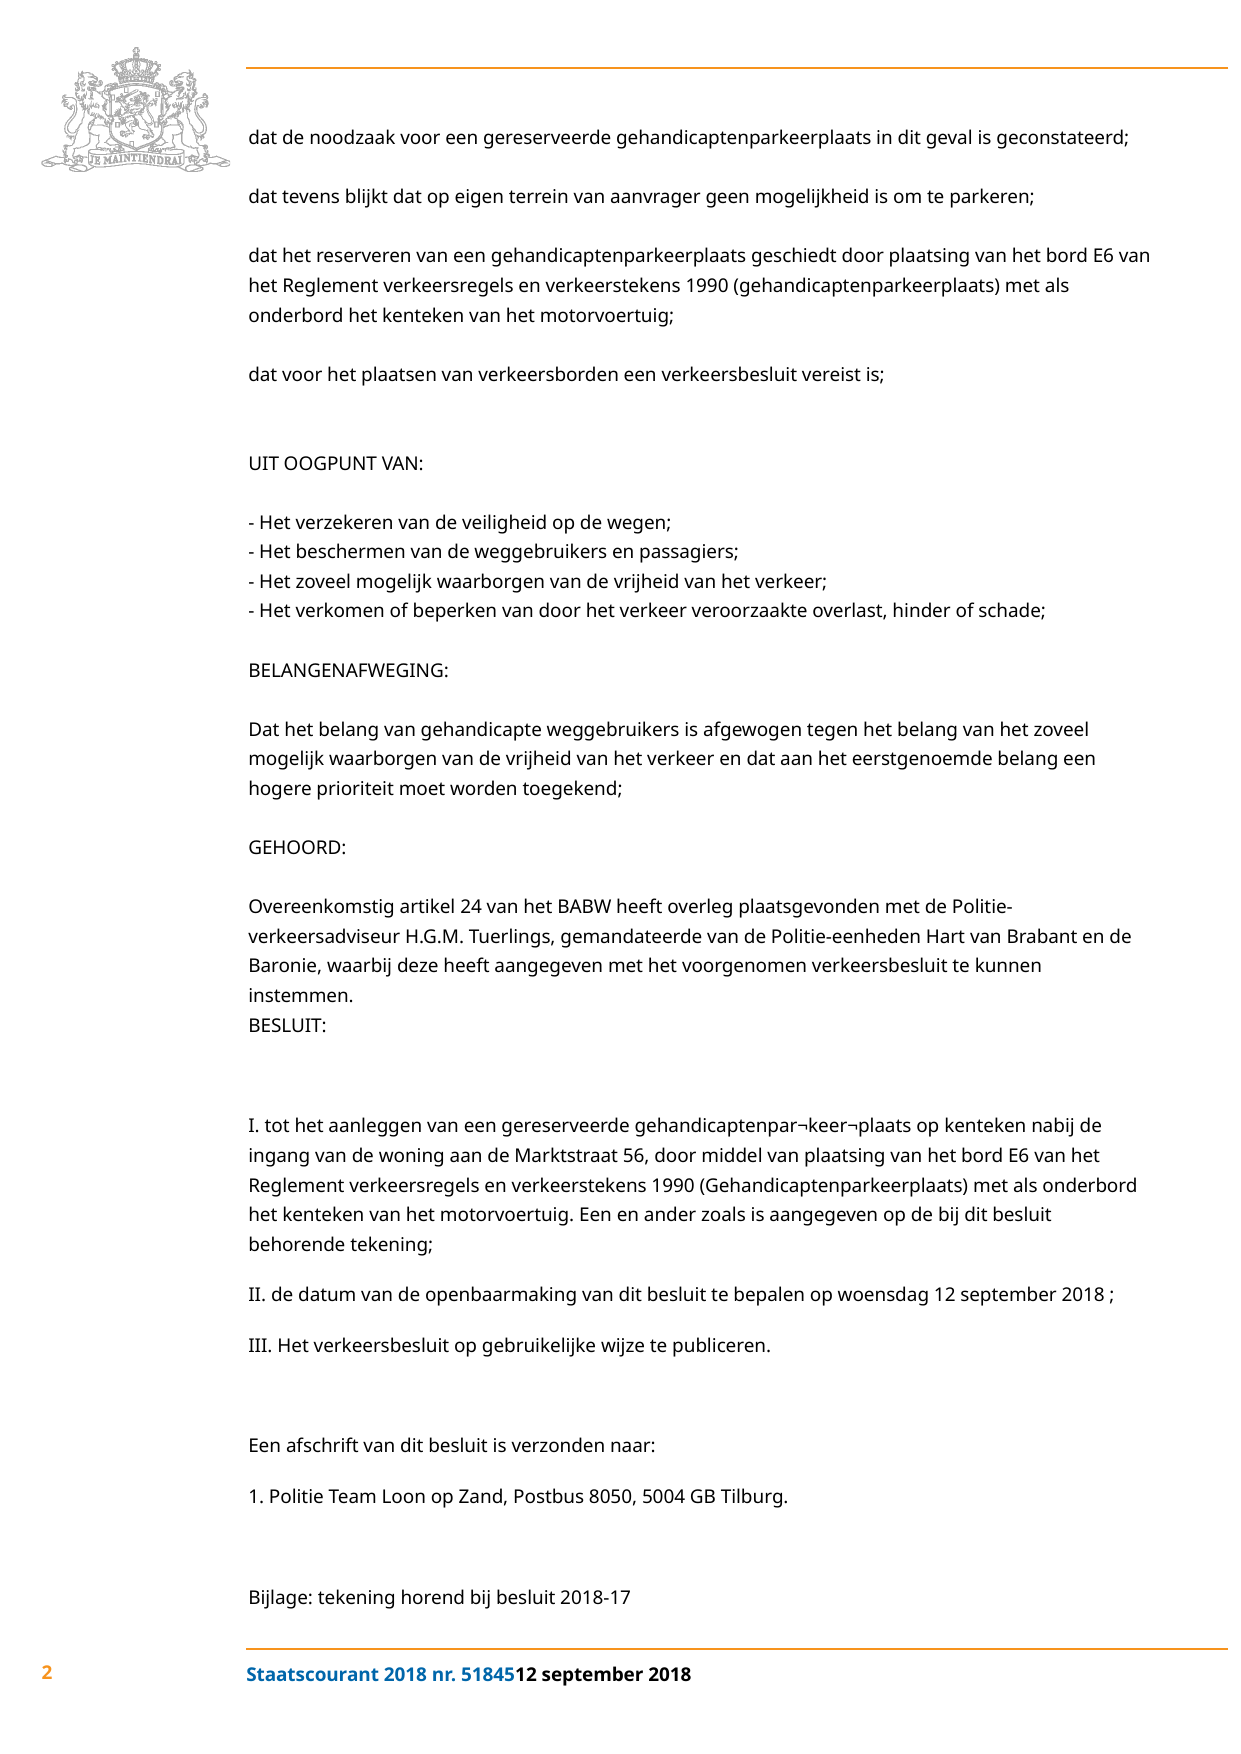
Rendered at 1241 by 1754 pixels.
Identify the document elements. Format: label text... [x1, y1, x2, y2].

text GEHOORD: [248, 834, 1152, 860]
text BELANGENAFWEGING: [248, 657, 1152, 683]
text 1. Politie Team Loon op Zand, Postbus 8050, 5004 GB Tilburg. [248, 1483, 1152, 1509]
text Een afschrift van dit besluit is verzonden naar: [248, 1433, 1152, 1458]
text dat voor het plaatsen van verkeersborden een verkeersbesluit vereist is; [248, 361, 1152, 387]
text Overeenkomstig artikel 24 van het BABW heeft overleg plaatsgevonden met de Politie-verkeersadviseur H.G.M. Tuerlings, gemandateerde van de Politie-eenheden Hart van Brabant en de Baronie, waarbij deze heeft aangegeven met het voorgenomen verkeersbesluit te kunnen instemmen. [248, 893, 1152, 1008]
text - Het zoveel mogelijk waarborgen van de vrijheid van het verkeer; [248, 568, 1152, 594]
text BESLUIT: [248, 1012, 1152, 1038]
text III. Het verkeersbesluit op gebruikelijke wijze te publiceren. [248, 1332, 1152, 1358]
text dat het reserveren van een gehandicaptenparkeerplaats geschiedt door plaatsing van het bord E6 van het Reglement verkeersregels en verkeerstekens 1990 (gehandicaptenparkeerplaats) met als onderbord het kenteken van het motorvoertuig; [248, 243, 1152, 328]
text - Het verzekeren van de veiligheid op de wegen; [248, 509, 1152, 535]
picture [41, 47, 231, 172]
text Bijlage: tekening horend bij besluit 2018-17 [248, 1584, 1152, 1610]
text UIT OOGPUNT VAN: [248, 450, 1152, 476]
text - Het verkomen of beperken van door het verkeer veroorzaakte overlast, hinder of schade; [248, 598, 1152, 623]
text - Het beschermen van de weggebruikers en passagiers; [248, 538, 1152, 564]
text Dat het belang van gehandicapte weggebruikers is afgewogen tegen het belang van het zoveel mogelijk waarborgen van de vrijheid van het verkeer en dat aan het eerstgenoemde belang een hogere prioriteit moet worden toegekend; [248, 716, 1152, 801]
text I. tot het aanleggen van een gereserveerde gehandicaptenpar¬keer¬plaats op kenteken nabij de ingang van de woning aan de Marktstraat 56, door middel van plaatsing van het bord E6 van het Reglement verkeersregels en verkeerstekens 1990 (Gehandicaptenparkeerplaats) met als onderbord het kenteken van het motorvoertuig. Een en ander zoals is aangegeven op de bij dit besluit behorende tekening; [248, 1113, 1152, 1257]
text II. de datum van de openbaarmaking van dit besluit te bepalen op woensdag 12 september 2018 ; [248, 1281, 1152, 1307]
text dat tevens blijkt dat op eigen terrein van aanvrager geen mogelijkheid is om te parkeren; [248, 183, 1152, 209]
text dat de noodzaak voor een gereserveerde gehandicaptenparkeerplaats in dit geval is geconstateerd; [248, 124, 1152, 150]
